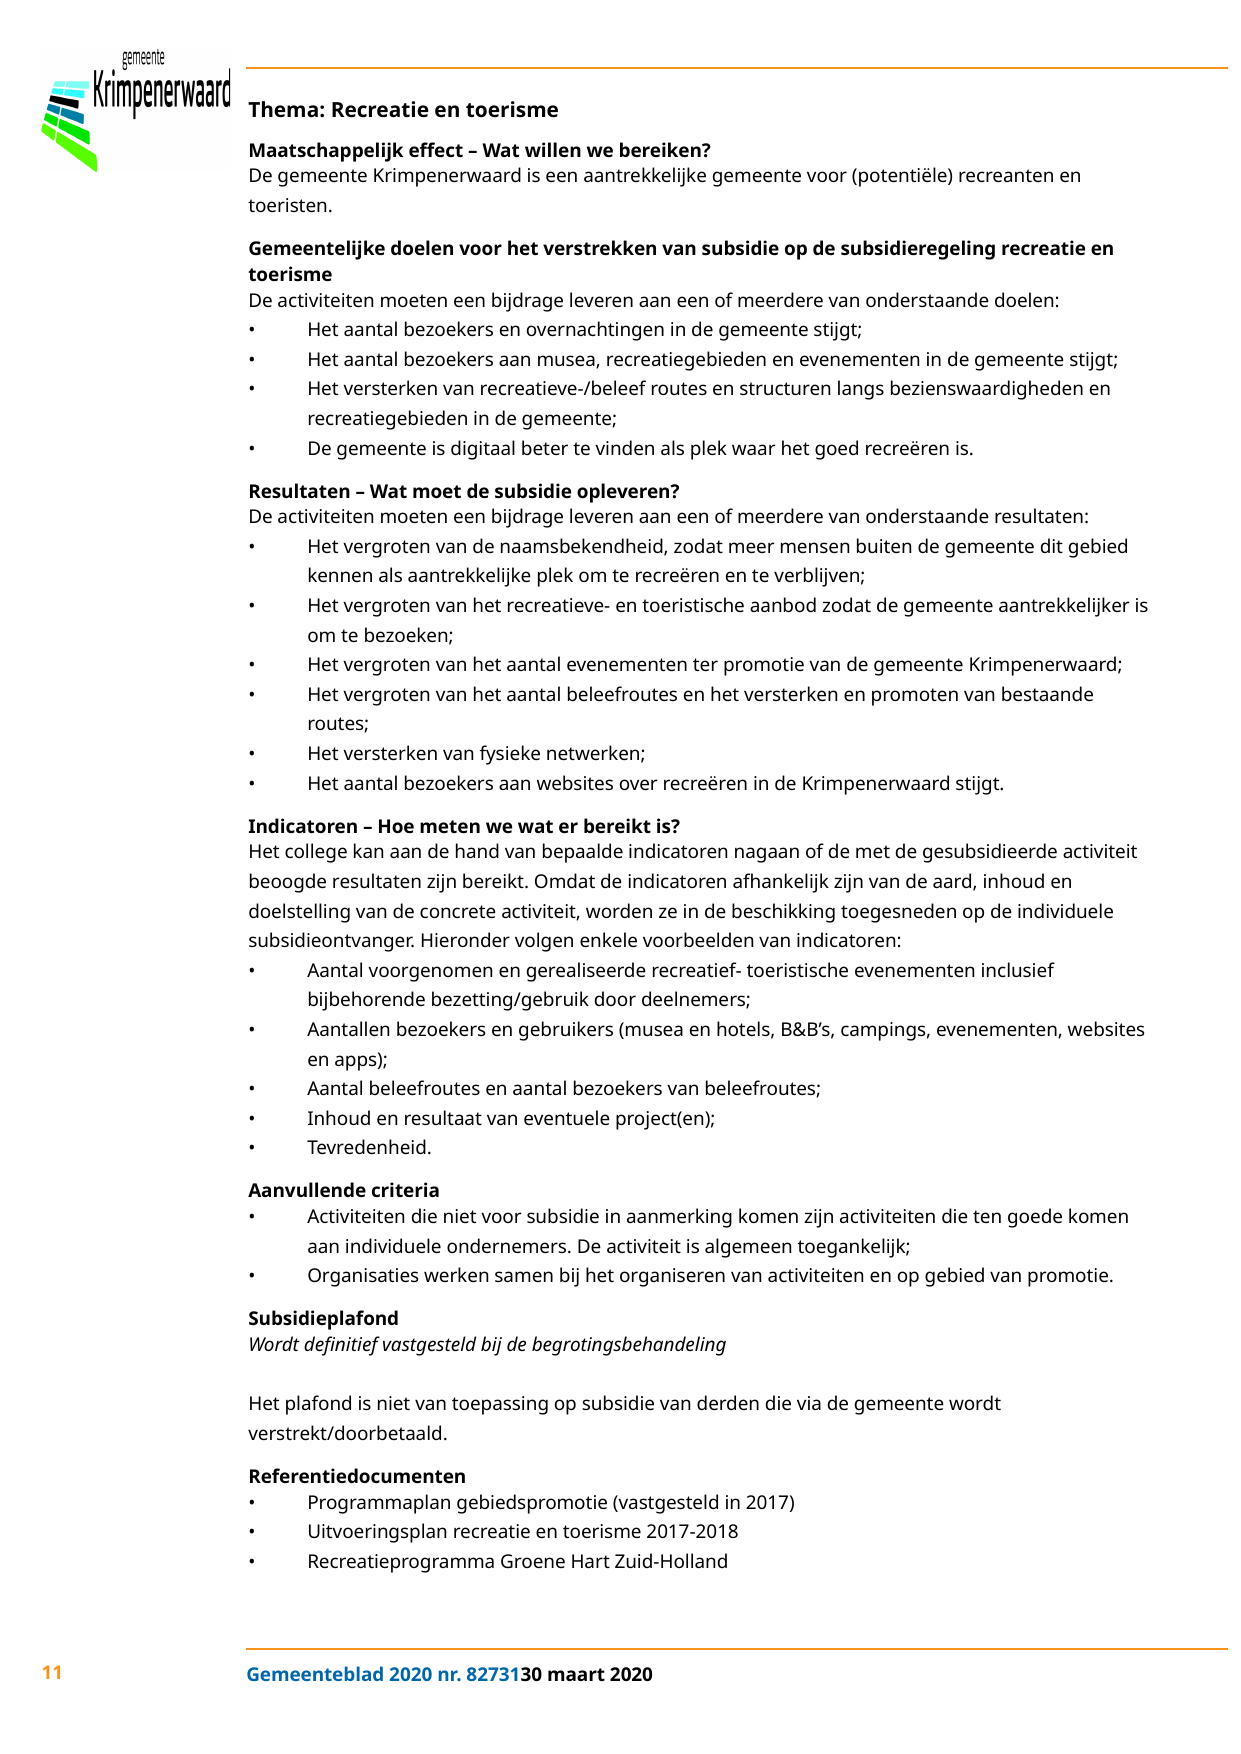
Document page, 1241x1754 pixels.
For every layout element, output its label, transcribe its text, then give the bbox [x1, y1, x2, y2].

list Het aantal bezoekers aan musea, recreatiegebieden en evenementen in de gemeente stijgt; [248, 346, 1152, 372]
list Het aantal bezoekers aan websites over recreëren in de Krimpenerwaard stijgt. [248, 770, 1152, 796]
text Wordt definitief vastgesteld bij de begrotingsbehandeling [248, 1331, 1152, 1357]
text Maatschappelijk effect – Wat willen we bereiken? [248, 137, 1152, 163]
text Subsidieplafond [248, 1306, 1152, 1331]
list Het vergroten van het recreatieve- en toeristische aanbod zodat de gemeente aantrekkelijker is om te bezoeken; [248, 592, 1152, 648]
text Het plafond is niet van toepassing op subsidie van derden die via de gemeente wordt verstrekt/doorbetaald. [248, 1391, 1152, 1446]
list Aantal beleefroutes en aantal bezoekers van beleefroutes; [248, 1075, 1152, 1101]
list Het aantal bezoekers en overnachtingen in de gemeente stijgt; [248, 316, 1152, 342]
list Recreatieprogramma Groene Hart Zuid-Holland [248, 1548, 1152, 1574]
list Tevredenheid. [248, 1134, 1152, 1160]
text Indicatoren – Hoe meten we wat er bereikt is? [248, 813, 1152, 839]
list Organisaties werken samen bij het organiseren van activiteiten en op gebied van promotie. [248, 1262, 1152, 1288]
list Aantallen bezoekers en gebruikers (musea en hotels, B&B’s, campings, evenementen, websites en apps); [248, 1016, 1152, 1071]
list Het vergroten van de naamsbekendheid, zodat meer mensen buiten de gemeente dit gebied kennen als aantrekkelijke plek om te recreëren en te verblijven; [248, 533, 1152, 588]
list Aantal voorgenomen en gerealiseerde recreatief- toeristische evenementen inclusief bijbehorende bezetting/gebruik door deelnemers; [248, 957, 1152, 1012]
text Aanvullende criteria [248, 1178, 1152, 1203]
list Activiteiten die niet voor subsidie in aanmerking komen zijn activiteiten die ten goede komen aan individuele ondernemers. De activiteit is algemeen toegankelijk; [248, 1203, 1152, 1259]
list Het vergroten van het aantal evenementen ter promotie van de gemeente Krimpenerwaard; [248, 651, 1152, 677]
text De activiteiten moeten een bijdrage leveren aan een of meerdere van onderstaande doelen: [248, 287, 1152, 312]
list Het vergroten van het aantal beleefroutes en het versterken en promoten van bestaande routes; [248, 681, 1152, 736]
list Inhoud en resultaat van eventuele project(en); [248, 1105, 1152, 1131]
list De gemeente is digitaal beter te vinden als plek waar het goed recreëren is. [248, 435, 1152, 460]
list Programmaplan gebiedspromotie (vastgesteld in 2017) [248, 1489, 1152, 1515]
text Het college kan aan de hand van bepaalde indicatoren nagaan of de met de gesubsidieerde activiteit beoogde resultaten zijn bereikt. Omdat de indicatoren afhankelijk zijn van de aard, inhoud en doelstelling van de concrete activiteit, worden ze in de beschikking toegesneden op de individuele subsidieontvanger. Hieronder volgen enkele voorbeelden van indicatoren: [248, 839, 1152, 953]
list Uitvoeringsplan recreatie en toerisme 2017-2018 [248, 1518, 1152, 1544]
text Referentiedocumenten [248, 1463, 1152, 1489]
list Het versterken van fysieke netwerken; [248, 740, 1152, 766]
text De gemeente Krimpenerwaard is een aantrekkelijke gemeente voor (potentiële) recreanten en toeristen. [248, 163, 1152, 218]
text De activiteiten moeten een bijdrage leveren aan een of meerdere van onderstaande resultaten: [248, 503, 1152, 529]
list Het versterken van recreatieve-/beleef routes en structuren langs bezienswaardigheden en recreatiegebieden in de gemeente; [248, 376, 1152, 431]
picture [41, 47, 231, 172]
text Resultaten – Wat moet de subsidie opleveren? [248, 478, 1152, 503]
text Thema: Recreatie en toerisme [248, 95, 1152, 123]
text Gemeentelijke doelen voor het verstrekken van subsidie op de subsidieregeling recreatie en toerisme [248, 235, 1152, 287]
